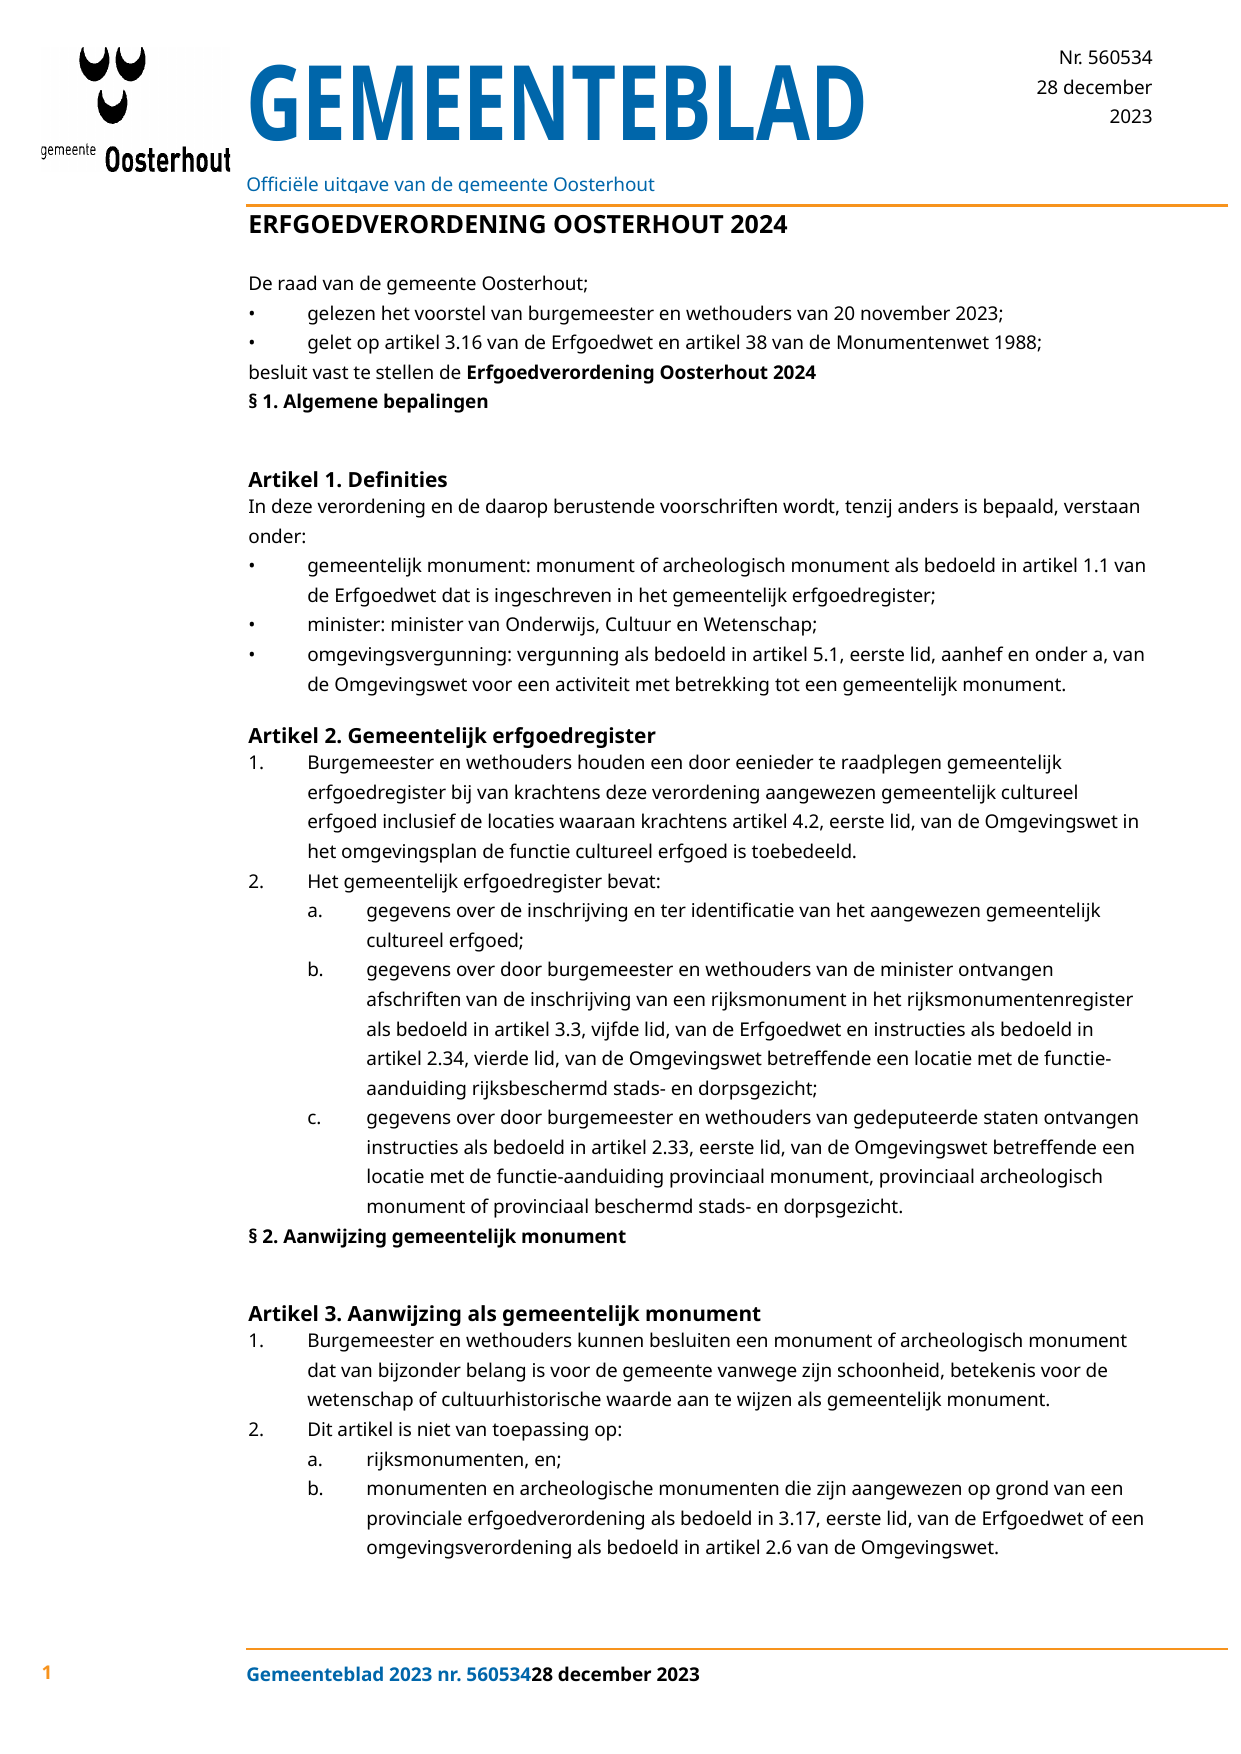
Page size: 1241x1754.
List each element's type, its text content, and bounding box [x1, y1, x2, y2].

list gegevens over door burgemeester en wethouders van de minister ontvangen afschriften van de inschrijving van een rijksmonument in het rijksmonumentenregister als bedoeld in artikel 3.3, vijfde lid, van de Erfgoedwet en instructies als bedoeld in artikel 2.34, vierde lid, van de Omgevingswet betreffende een locatie met de functie-aanduiding rijksbeschermd stads- en dorpsgezicht; [307, 957, 1152, 1101]
text Artikel 3. Aanwijzing als gemeentelijk monument [248, 1299, 1152, 1327]
text § 2. Aanwijzing gemeentelijk monument [248, 1223, 1152, 1249]
list gegevens over de inschrijving en ter identificatie van het aangewezen gemeentelijk cultureel erfgoed; [307, 897, 1152, 953]
text ERFGOEDVERORDENING OOSTERHOUT 2024 [248, 207, 1152, 241]
text Artikel 2. Gemeentelijk erfgoedregister [248, 721, 1152, 749]
list minister: minister van Onderwijs, Cultuur en Wetenschap; [248, 612, 1152, 637]
list Burgemeester en wethouders houden een door eenieder te raadplegen gemeentelijk erfgoedregister bij van krachtens deze verordening aangewezen gemeentelijk cultureel erfgoed inclusief de locaties waaraan krachtens artikel 4.2, eerste lid, van de Omgevingswet in het omgevingsplan de functie cultureel erfgoed is toebedeeld. [248, 749, 1152, 864]
text § 1. Algemene bepalingen [248, 389, 1152, 414]
list gemeentelijk monument: monument of archeologisch monument als bedoeld in artikel 1.1 van de Erfgoedwet dat is ingeschreven in het gemeentelijk erfgoedregister; [248, 552, 1152, 608]
list gegevens over door burgemeester en wethouders van gedeputeerde staten ontvangen instructies als bedoeld in artikel 2.33, eerste lid, van de Omgevingswet betreffende een locatie met de functie-aanduiding provinciaal monument, provinciaal archeologisch monument of provinciaal beschermd stads- en dorpsgezicht. [307, 1104, 1152, 1219]
list monumenten en archeologische monumenten die zijn aangewezen op grond van een provinciale erfgoedverordening als bedoeld in 3.17, eerste lid, van de Erfgoedwet of een omgevingsverordening als bedoeld in artikel 2.6 van de Omgevingswet. [307, 1475, 1152, 1560]
list omgevingsvergunning: vergunning als bedoeld in artikel 5.1, eerste lid, aanhef en onder a, van de Omgevingswet voor een activiteit met betrekking tot een gemeentelijk monument. [248, 641, 1152, 696]
text Artikel 1. Definities [248, 465, 1152, 493]
text besluit vast te stellen de Erfgoedverordening Oosterhout 2024 [248, 359, 1152, 385]
text In deze verordening en de daarop berustende voorschriften wordt, tenzij anders is bepaald, verstaan onder: [248, 493, 1152, 548]
text De raad van de gemeente Oosterhout; [248, 270, 1152, 296]
list gelet op artikel 3.16 van de Erfgoedwet en artikel 38 van de Monumentenwet 1988; [248, 329, 1152, 355]
list rijksmonumenten, en; [307, 1446, 1152, 1472]
list gelezen het voorstel van burgemeester en wethouders van 20 november 2023; [248, 300, 1152, 326]
list Dit artikel is niet van toepassing op: [248, 1416, 1152, 1442]
list Het gemeentelijk erfgoedregister bevat: [248, 868, 1152, 894]
list Burgemeester en wethouders kunnen besluiten een monument of archeologisch monument dat van bijzonder belang is voor de gemeente vanwege zijn schoonheid, betekenis voor de wetenschap of cultuurhistorische waarde aan te wijzen als gemeentelijk monument. [248, 1327, 1152, 1412]
picture [41, 47, 231, 172]
